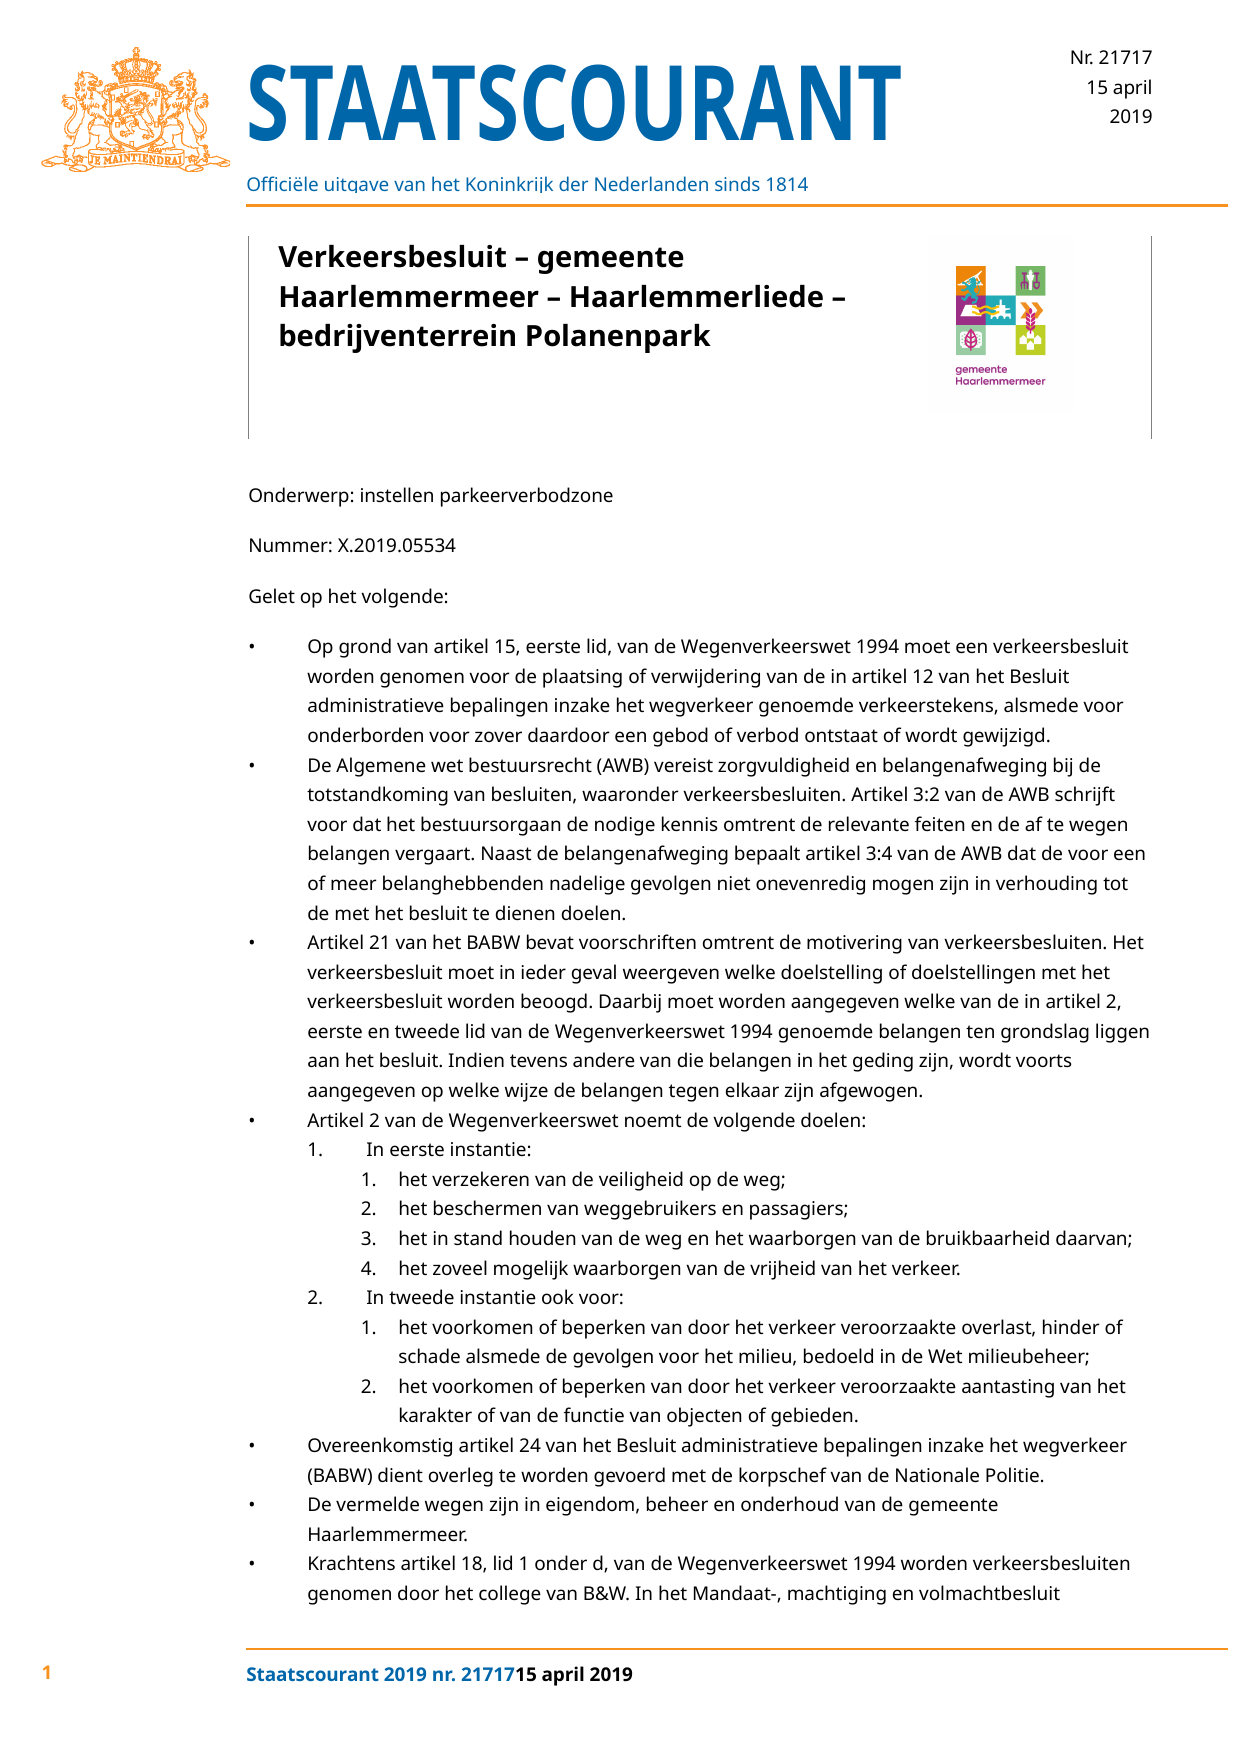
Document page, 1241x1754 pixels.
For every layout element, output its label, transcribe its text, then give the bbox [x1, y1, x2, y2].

text Nummer: X.2019.05534 [248, 533, 1152, 558]
list De vermelde wegen zijn in eigendom, beheer en onderhoud van de gemeente Haarlemmermeer. [248, 1491, 1152, 1547]
table_header Verkeersbesluit – gemeente Haarlemmermeer – Haarlemmerliede – bedrijventerrein Polanenpark [249, 236, 850, 439]
list In eerste instantie: [307, 1136, 1152, 1162]
list Krachtens artikel 18, lid 1 onder d, van de Wegenverkeerswet 1994 worden verkeersbesluiten genomen door het college van B&W. In het Mandaat-, machtiging en volmachtbesluit [248, 1551, 1152, 1606]
table_header [850, 414, 1151, 439]
list het beschermen van weggebruikers en passagiers; [361, 1196, 1152, 1221]
picture [926, 236, 1075, 414]
text Onderwerp: instellen parkeerverbodzone [248, 482, 1152, 508]
picture [41, 47, 231, 172]
list Artikel 2 van de Wegenverkeerswet noemt de volgende doelen: [248, 1107, 1152, 1133]
list Artikel 21 van het BABW bevat voorschriften omtrent de motivering van verkeersbesluiten. Het verkeersbesluit moet in ieder geval weergeven welke doelstelling of doelstellingen met het verkeersbesluit worden beoogd. Daarbij moet worden aangegeven welke van de in artikel 2, eerste en tweede lid van de Wegenverkeerswet 1994 genoemde belangen ten grondslag liggen aan het besluit. Indien tevens andere van die belangen in het geding zijn, wordt voorts aangegeven op welke wijze de belangen tegen elkaar zijn afgewogen. [248, 929, 1152, 1103]
table_header [1075, 236, 1151, 413]
list het zoveel mogelijk waarborgen van de vrijheid van het verkeer. [361, 1255, 1152, 1281]
list In tweede instantie ook voor: [307, 1284, 1152, 1310]
list het voorkomen of beperken van door het verkeer veroorzaakte aantasting van het karakter of van de functie van objecten of gebieden. [361, 1373, 1152, 1428]
table_header [850, 236, 926, 413]
text Gelet op het volgende: [248, 583, 1152, 609]
list Overeenkomstig artikel 24 van het Besluit administratieve bepalingen inzake het wegverkeer (BABW) dient overleg te worden gevoerd met de korpschef van de Nationale Politie. [248, 1432, 1152, 1488]
list Op grond van artikel 15, eerste lid, van de Wegenverkeerswet 1994 moet een verkeersbesluit worden genomen voor de plaatsing of verwijdering van de in artikel 12 van het Besluit administratieve bepalingen inzake het wegverkeer genoemde verkeerstekens, alsmede voor onderborden voor zover daardoor een gebod of verbod ontstaat of wordt gewijzigd. [248, 633, 1152, 748]
list het in stand houden van de weg en het waarborgen van de bruikbaarheid daarvan; [361, 1225, 1152, 1251]
list het verzekeren van de veiligheid op de weg; [361, 1166, 1152, 1192]
list het voorkomen of beperken van door het verkeer veroorzaakte overlast, hinder of schade alsmede de gevolgen voor het milieu, bedoeld in de Wet milieubeheer; [361, 1314, 1152, 1369]
list De Algemene wet bestuursrecht (AWB) vereist zorgvuldigheid en belangenafweging bij de totstandkoming van besluiten, waaronder verkeersbesluiten. Artikel 3:2 van de AWB schrijft voor dat het bestuursorgaan de nodige kennis omtrent de relevante feiten en de af te wegen belangen vergaart. Naast de belangenafweging bepaalt artikel 3:4 van de AWB dat de voor een of meer belanghebbenden nadelige gevolgen niet onevenredig mogen zijn in verhouding tot de met het besluit te dienen doelen. [248, 752, 1152, 926]
